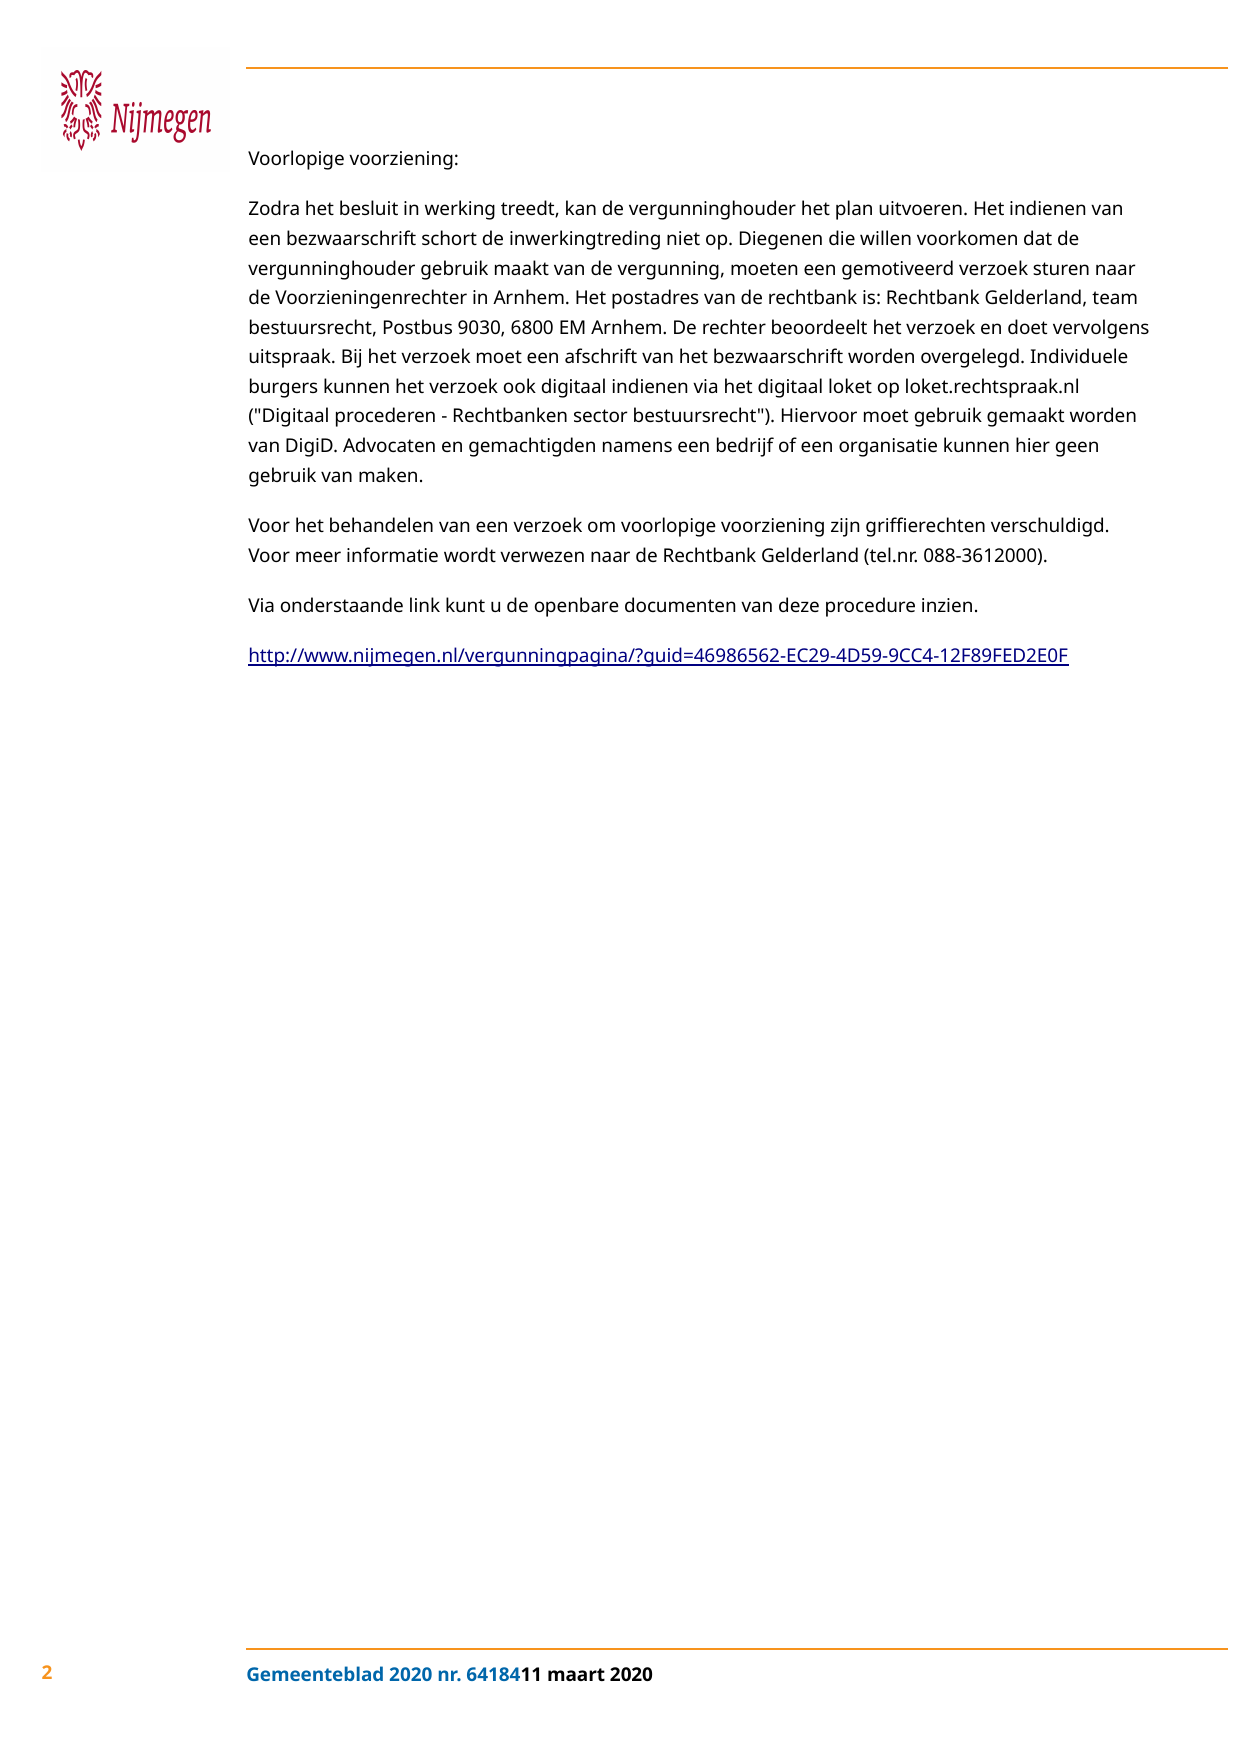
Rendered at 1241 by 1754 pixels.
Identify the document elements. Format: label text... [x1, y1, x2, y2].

picture [41, 47, 231, 172]
text Voorlopige voorziening: [248, 145, 1152, 171]
text Via onderstaande link kunt u de openbare documenten van deze procedure inzien. [248, 592, 1152, 618]
text http://www.nijmegen.nl/vergunningpagina/?guid=46986562-EC29-4D59-9CC4-12F89FED2E0F [248, 643, 1152, 668]
text Voor het behandelen van een verzoek om voorlopige voorziening zijn griffierechten verschuldigd. Voor meer informatie wordt verwezen naar de Rechtbank Gelderland (tel.nr. 088-3612000). [248, 512, 1152, 568]
text Zodra het besluit in werking treedt, kan de vergunninghouder het plan uitvoeren. Het indienen van een bezwaarschrift schort de inwerkingtreding niet op. Diegenen die willen voorkomen dat de vergunninghouder gebruik maakt van de vergunning, moeten een gemotiveerd verzoek sturen naar de Voorzieningenrechter in Arnhem. Het postadres van de rechtbank is: Rechtbank Gelderland, team bestuursrecht, Postbus 9030, 6800 EM Arnhem. De rechter beoordeelt het verzoek en doet vervolgens uitspraak. Bij het verzoek moet een afschrift van het bezwaarschrift worden overgelegd. Individuele burgers kunnen het verzoek ook digitaal indienen via het digitaal loket op loket.rechtspraak.nl ("Digitaal procederen - Rechtbanken sector bestuursrecht"). Hiervoor moet gebruik gemaakt worden van DigiD. Advocaten en gemachtigden namens een bedrijf of een organisatie kunnen hier geen gebruik van maken. [248, 196, 1152, 488]
